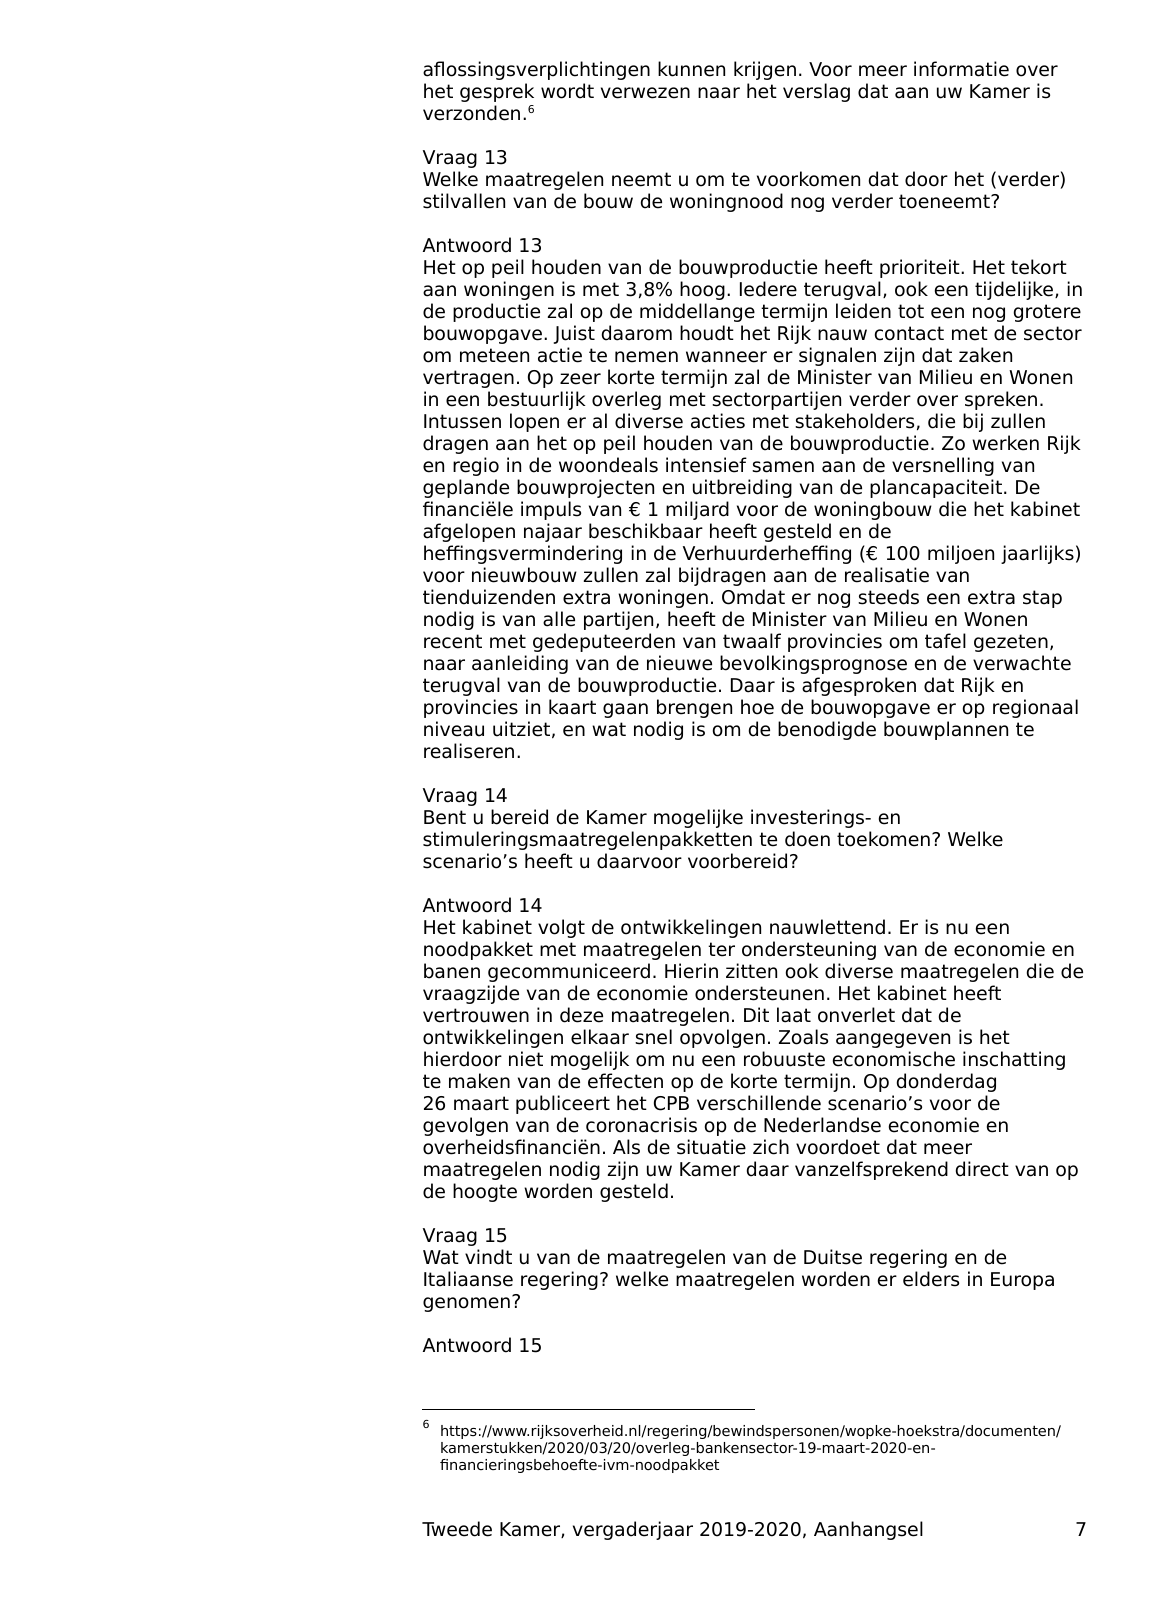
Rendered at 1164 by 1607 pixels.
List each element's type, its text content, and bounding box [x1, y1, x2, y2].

text aflossingsverplichtingen kunnen krijgen. Voor meer informatie over het gesprek wordt verwezen naar het verslag dat aan uw Kamer is verzonden. [422, 59, 1087, 125]
text https://www.rijksoverheid.nl/regering/bewindspersonen/wopke-hoekstra/documenten/kamerstukken/2020/03/20/overleg-bankensector-19-maart-2020-en-financieringsbehoefte-ivm-noodpakket [422, 1418, 1087, 1474]
text Vraag 14 [422, 785, 1087, 807]
text Bent u bereid de Kamer mogelijke investerings- en stimuleringsmaatregelenpakketten te doen toekomen? Welke scenario’s heeft u daarvoor voorbereid? [422, 807, 1087, 873]
text Vraag 13 [422, 147, 1087, 169]
text Het op peil houden van de bouwproductie heeft prioriteit. Het tekort aan woningen is met 3,8% hoog. Iedere terugval, ook een tijdelijke, in de productie zal op de middellange termijn leiden tot een nog grotere bouwopgave. Juist daarom houdt het Rijk nauw contact met de sector om meteen actie te nemen wanneer er signalen zijn dat zaken vertragen. Op zeer korte termijn zal de Minister van Milieu en Wonen in een bestuurlijk overleg met sectorpartijen verder over spreken. Intussen lopen er al diverse acties met stakeholders, die bij zullen dragen aan het op peil houden van de bouwproductie. Zo werken Rijk en regio in de woondeals intensief samen aan de versnelling van geplande bouwprojecten en uitbreiding van de plancapaciteit. De financiële impuls van € 1 miljard voor de woningbouw die het kabinet afgelopen najaar beschikbaar heeft gesteld en de heffingsvermindering in de Verhuurderheffing (€ 100 miljoen jaarlijks) voor nieuwbouw zullen zal bijdragen aan de realisatie van tienduizenden extra woningen. Omdat er nog steeds een extra stap nodig is van alle partijen, heeft de Minister van Milieu en Wonen recent met gedeputeerden van twaalf provincies om tafel gezeten, naar aanleiding van de nieuwe bevolkingsprognose en de verwachte terugval van de bouwproductie. Daar is afgesproken dat Rijk en provincies in kaart gaan brengen hoe de bouwopgave er op regionaal niveau uitziet, en wat nodig is om de benodigde bouwplannen te realiseren. [422, 257, 1087, 763]
text Antwoord 15 [422, 1335, 1087, 1357]
text Antwoord 13 [422, 235, 1087, 257]
text Welke maatregelen neemt u om te voorkomen dat door het (verder) stilvallen van de bouw de woningnood nog verder toeneemt? [422, 169, 1087, 213]
text Vraag 15 [422, 1225, 1087, 1247]
text Het kabinet volgt de ontwikkelingen nauwlettend. Er is nu een noodpakket met maatregelen ter ondersteuning van de economie en banen gecommuniceerd. Hierin zitten ook diverse maatregelen die de vraagzijde van de economie ondersteunen. Het kabinet heeft vertrouwen in deze maatregelen. Dit laat onverlet dat de ontwikkelingen elkaar snel opvolgen. Zoals aangegeven is het hierdoor niet mogelijk om nu een robuuste economische inschatting te maken van de effecten op de korte termijn. Op donderdag 26 maart publiceert het CPB verschillende scenario’s voor de gevolgen van de coronacrisis op de Nederlandse economie en overheidsfinanciën. Als de situatie zich voordoet dat meer maatregelen nodig zijn uw Kamer daar vanzelfsprekend direct van op de hoogte worden gesteld. [422, 917, 1087, 1203]
text Wat vindt u van de maatregelen van de Duitse regering en de Italiaanse regering? welke maatregelen worden er elders in Europa genomen? [422, 1247, 1087, 1313]
text Antwoord 14 [422, 895, 1087, 917]
